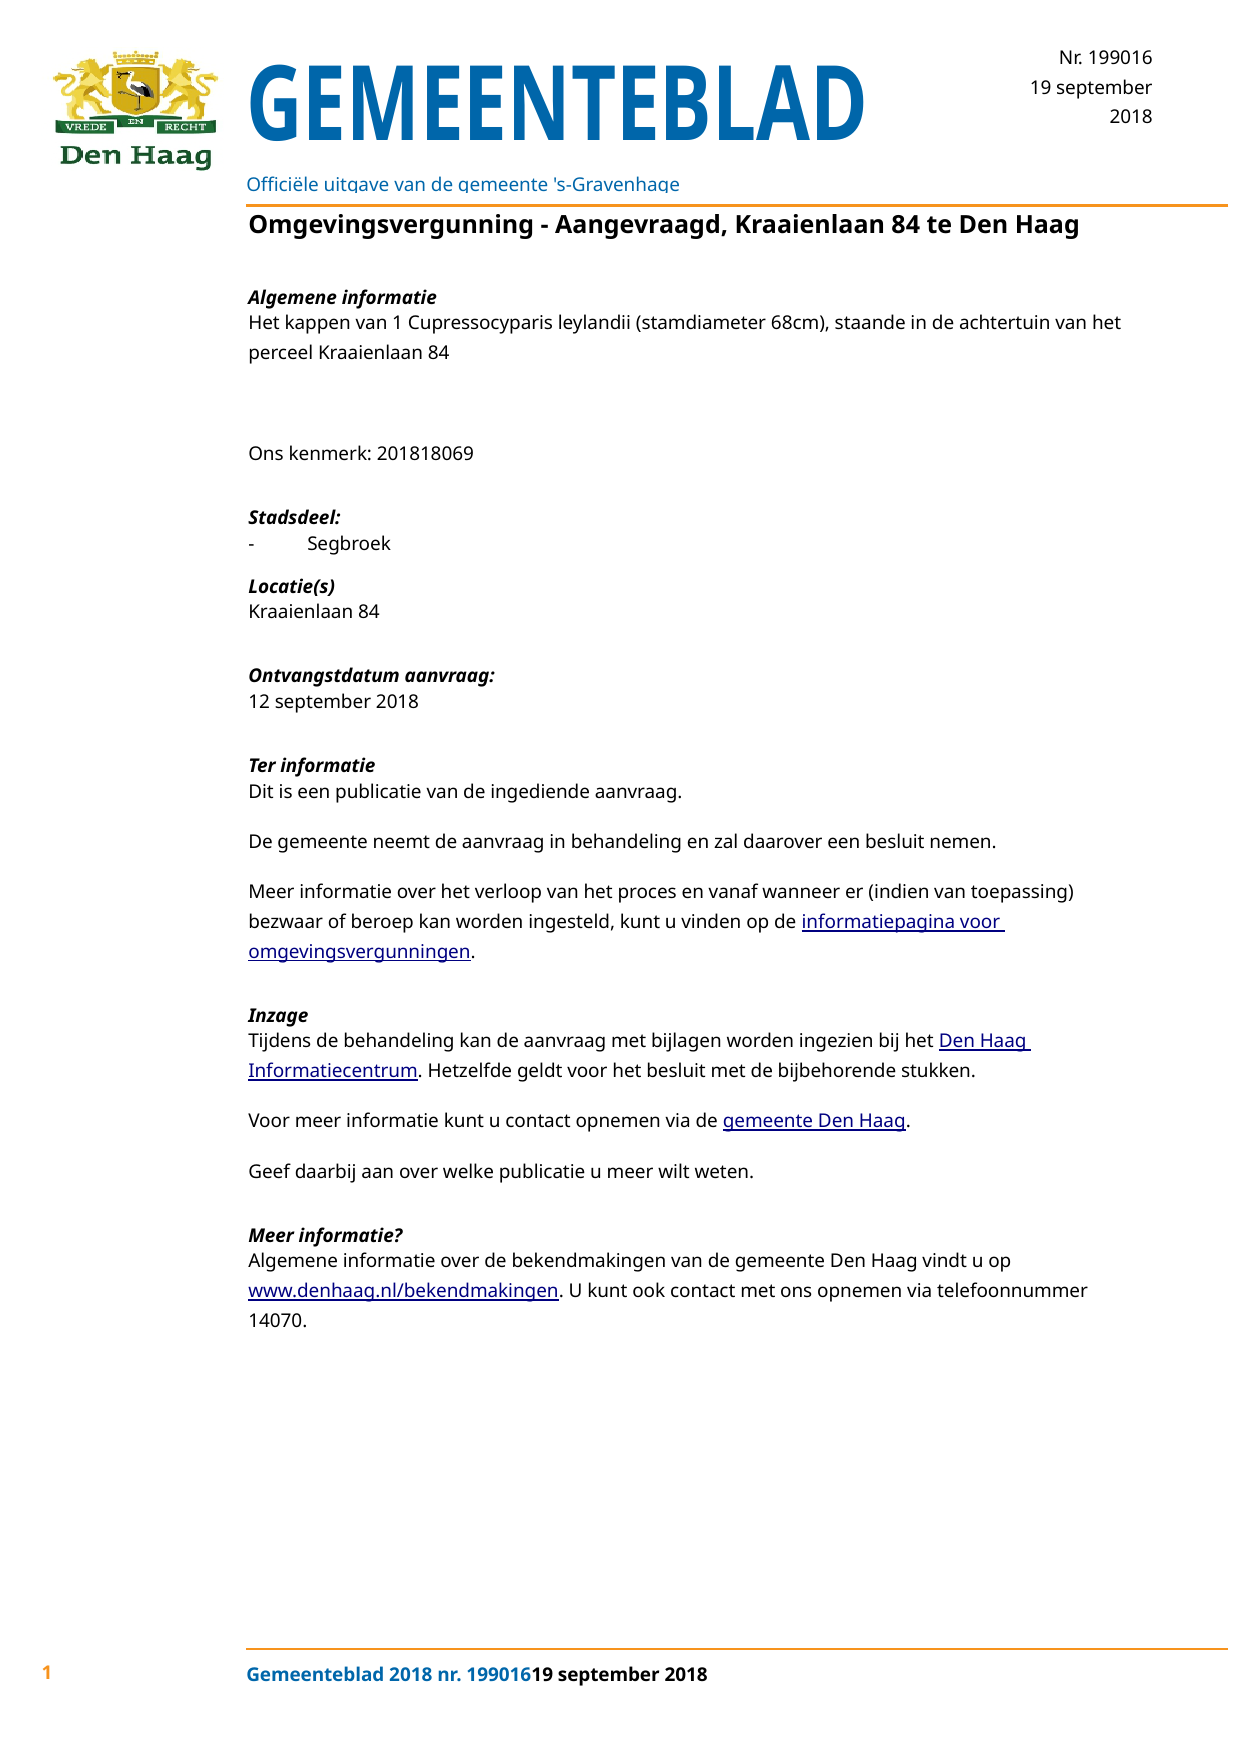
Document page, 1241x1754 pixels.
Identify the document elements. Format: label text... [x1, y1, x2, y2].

text Kraaienlaan 84 [248, 598, 1152, 624]
text Algemene informatie over de bekendmakingen van de gemeente Den Haag vindt u op www.denhaag.nl/bekendmakingen. U kunt ook contact met ons opnemen via telefoonnummer 14070. [248, 1248, 1152, 1333]
text Stadsdeel: [248, 504, 1152, 530]
text Ontvangstdatum aanvraag: [248, 662, 1152, 688]
text Het kappen van 1 Cupressocyparis leylandii (stamdiameter 68cm), staande in de achtertuin van het perceel Kraaienlaan 84 [248, 309, 1152, 365]
text Geef daarbij aan over welke publicatie u meer wilt weten. [248, 1158, 1152, 1184]
text Locatie(s) [248, 573, 1152, 598]
text Dit is een publicatie van de ingediende aanvraag. [248, 778, 1152, 804]
text Ter informatie [248, 752, 1152, 778]
text Tijdens de behandeling kan de aanvraag met bijlagen worden ingezien bij het Den Haag Informatiecentrum. Hetzelfde geldt voor het besluit met de bijbehorende stukken. [248, 1028, 1152, 1083]
text De gemeente neemt de aanvraag in behandeling en zal daarover een besluit nemen. [248, 828, 1152, 854]
picture [41, 47, 231, 172]
text Ons kenmerk: 201818069 [248, 440, 1152, 466]
text Inzage [248, 1002, 1152, 1028]
list Segbroek [248, 530, 1152, 555]
text Omgevingsvergunning - Aangevraagd, Kraaienlaan 84 te Den Haag [248, 207, 1152, 241]
text Voor meer informatie kunt u contact opnemen via de gemeente Den Haag. [248, 1108, 1152, 1133]
text Algemene informatie [248, 284, 1152, 309]
text 12 september 2018 [248, 688, 1152, 714]
text Meer informatie over het verloop van het proces en vanaf wanneer er (indien van toepassing) bezwaar of beroep kan worden ingesteld, kunt u vinden op de informatiepagina voor omgevingsvergunningen. [248, 879, 1152, 964]
text Meer informatie? [248, 1222, 1152, 1248]
